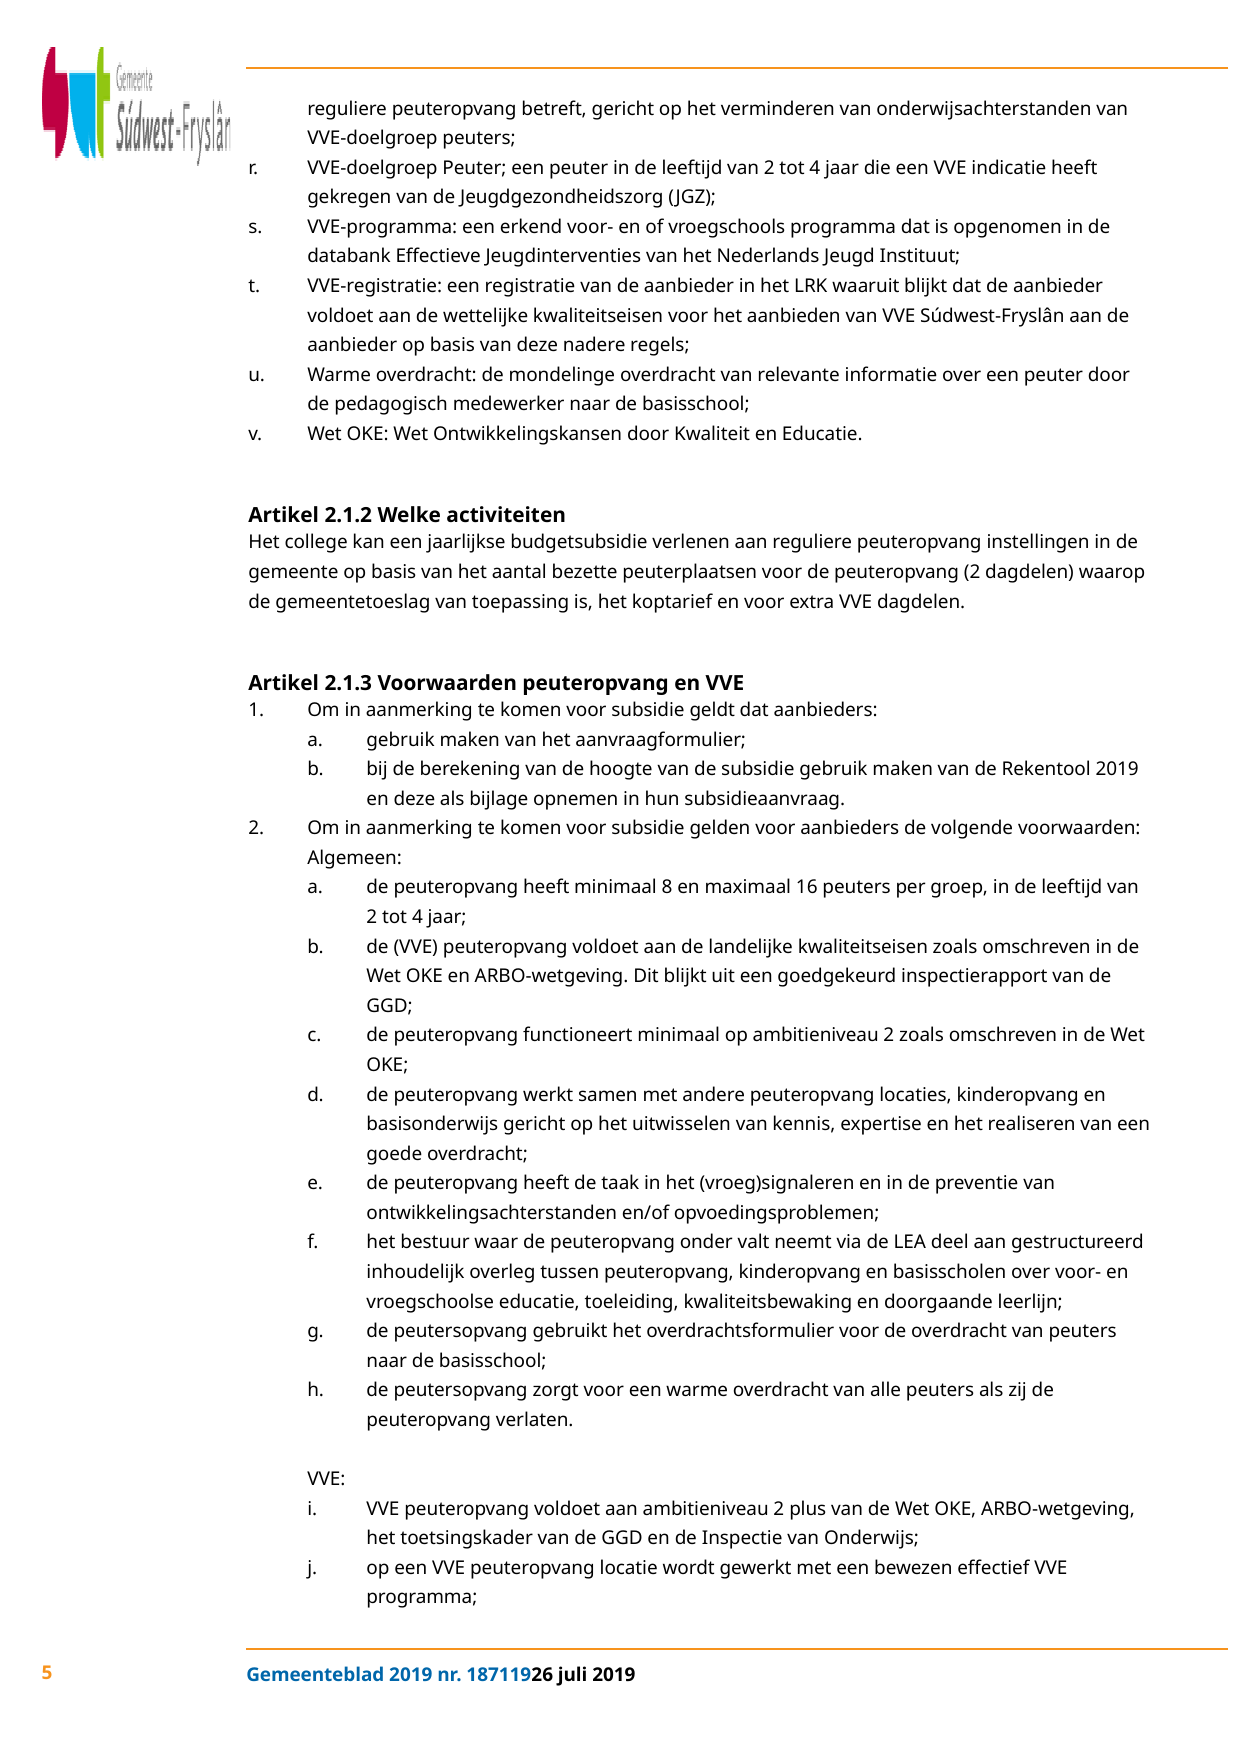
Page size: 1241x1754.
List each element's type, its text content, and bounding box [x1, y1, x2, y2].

list VVE-programma: een erkend voor- en of vroegschools programma dat is opgenomen in de databank Effectieve Jeugdinterventies van het Nederlands Jeugd Instituut; [248, 213, 1152, 268]
list VVE peuteropvang voldoet aan ambitieniveau 2 plus van de Wet OKE, ARBO-wetgeving, het toetsingskader van de GGD en de Inspectie van Onderwijs; [307, 1495, 1152, 1550]
list Algemeen: [248, 844, 1152, 870]
list bij de berekening van de hoogte van de subsidie gebruik maken van de Rekentool 2019 en deze als bijlage opnemen in hun subsidieaanvraag. [307, 755, 1152, 811]
list de peuteropvang functioneert minimaal op ambitieniveau 2 zoals omschreven in de Wet OKE; [307, 1022, 1152, 1077]
text Artikel 2.1.2 Welke activiteiten [248, 500, 1152, 529]
picture [41, 47, 231, 172]
list de peuteropvang heeft de taak in het (vroeg)signaleren en in de preventie van ontwikkelingsachterstanden en/of opvoedingsproblemen; [307, 1169, 1152, 1225]
list het bestuur waar de peuteropvang onder valt neemt via de LEA deel aan gestructureerd inhoudelijk overleg tussen peuteropvang, kinderopvang en basisscholen over voor- en vroegschoolse educatie, toeleiding, kwaliteitsbewaking en doorgaande leerlijn; [307, 1229, 1152, 1314]
list reguliere peuteropvang betreft, gericht op het verminderen van onderwijsachterstanden van VVE-doelgroep peuters; [248, 95, 1152, 150]
list VVE-doelgroep Peuter; een peuter in de leeftijd van 2 tot 4 jaar die een VVE indicatie heeft gekregen van de Jeugdgezondheidszorg (JGZ); [248, 154, 1152, 209]
list Om in aanmerking te komen voor subsidie gelden voor aanbieders de volgende voorwaarden: [248, 814, 1152, 840]
list Om in aanmerking te komen voor subsidie geldt dat aanbieders: [248, 696, 1152, 722]
text Het college kan een jaarlijkse budgetsubsidie verlenen aan reguliere peuteropvang instellingen in de gemeente op basis van het aantal bezette peuterplaatsen voor de peuteropvang (2 dagdelen) waarop de gemeentetoeslag van toepassing is, het koptarief en voor extra VVE dagdelen. [248, 529, 1152, 613]
list Wet OKE: Wet Ontwikkelingskansen door Kwaliteit en Educatie. [248, 420, 1152, 446]
list de peutersopvang zorgt voor een warme overdracht van alle peuters als zij de peuteropvang verlaten. [307, 1377, 1152, 1432]
list Warme overdracht: de mondelinge overdracht van relevante informatie over een peuter door de pedagogisch medewerker naar de basisschool; [248, 361, 1152, 416]
list de peutersopvang gebruikt het overdrachtsformulier voor de overdracht van peuters naar de basisschool; [307, 1317, 1152, 1373]
text Artikel 2.1.3 Voorwaarden peuteropvang en VVE [248, 668, 1152, 696]
list de peuteropvang werkt samen met andere peuteropvang locaties, kinderopvang en basisonderwijs gericht op het uitwisselen van kennis, expertise en het realiseren van een goede overdracht; [307, 1081, 1152, 1166]
list de (VVE) peuteropvang voldoet aan de landelijke kwaliteitseisen zoals omschreven in de Wet OKE en ARBO-wetgeving. Dit blijkt uit een goedgekeurd inspectierapport van de GGD; [307, 933, 1152, 1018]
list de peuteropvang heeft minimaal 8 en maximaal 16 peuters per groep, in de leeftijd van 2 tot 4 jaar; [307, 874, 1152, 929]
list op een VVE peuteropvang locatie wordt gewerkt met een bewezen effectief VVE programma; [307, 1554, 1152, 1609]
list VVE: [248, 1465, 1152, 1491]
list VVE-registratie: een registratie van de aanbieder in het LRK waaruit blijkt dat de aanbieder voldoet aan de wettelijke kwaliteitseisen voor het aanbieden van VVE Súdwest-Fryslân aan de aanbieder op basis van deze nadere regels; [248, 272, 1152, 357]
list gebruik maken van het aanvraagformulier; [307, 726, 1152, 752]
